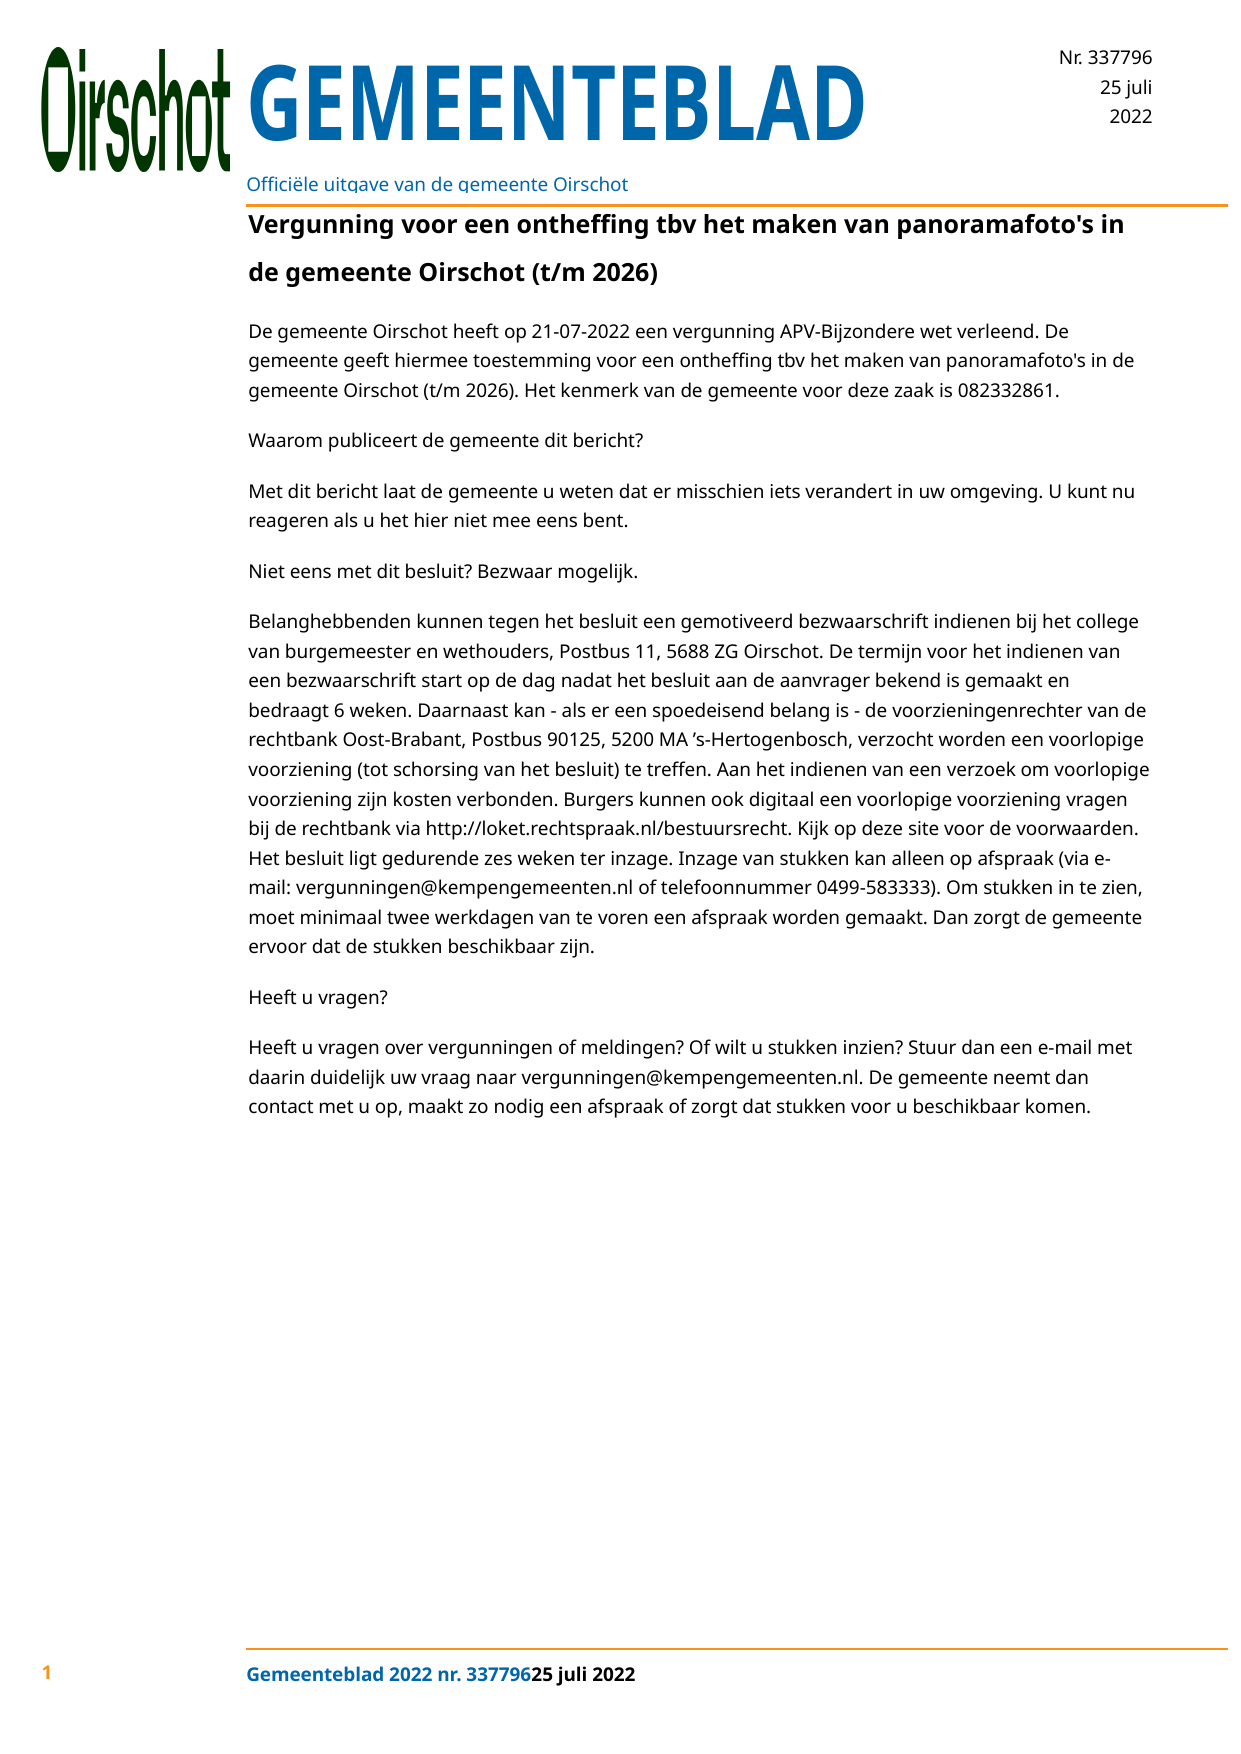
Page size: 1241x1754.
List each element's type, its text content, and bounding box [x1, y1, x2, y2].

text Niet eens met dit besluit? Bezwaar mogelijk. [248, 558, 1152, 584]
text Waarom publiceert de gemeente dit bericht? [248, 427, 1152, 453]
text Heeft u vragen over vergunningen of meldingen? Of wilt u stukken inzien? Stuur dan een e-mail met daarin duidelijk uw vraag naar vergunningen@kempengemeenten.nl. De gemeente neemt dan contact met u op, maakt zo nodig een afspraak of zorgt dat stukken voor u beschikbaar komen. [248, 1034, 1152, 1119]
text De gemeente Oirschot heeft op 21-07-2022 een vergunning APV-Bijzondere wet verleend. De gemeente geeft hiermee toestemming voor een ontheffing tbv het maken van panoramafoto's in de gemeente Oirschot (t/m 2026). Het kenmerk van de gemeente voor deze zaak is 082332861. [248, 318, 1152, 403]
text Heeft u vragen? [248, 984, 1152, 1010]
text Vergunning voor een ontheffing tbv het maken van panoramafoto's in de gemeente Oirschot (t/m 2026) [248, 207, 1152, 288]
picture [41, 47, 231, 172]
text Belanghebbenden kunnen tegen het besluit een gemotiveerd bezwaarschrift indienen bij het college van burgemeester en wethouders, Postbus 11, 5688 ZG Oirschot. De termijn voor het indienen van een bezwaarschrift start op de dag nadat het besluit aan de aanvrager bekend is gemaakt en bedraagt 6 weken. Daarnaast kan - als er een spoedeisend belang is - de voorzieningenrechter van de rechtbank Oost-Brabant, Postbus 90125, 5200 MA ’s-Hertogenbosch, verzocht worden een voorlopige voorziening (tot schorsing van het besluit) te treffen. Aan het indienen van een verzoek om voorlopige voorziening zijn kosten verbonden. Burgers kunnen ook digitaal een voorlopige voorziening vragen bij de rechtbank via http://loket.rechtspraak.nl/bestuursrecht. Kijk op deze site voor de voorwaarden. Het besluit ligt gedurende zes weken ter inzage. Inzage van stukken kan alleen op afspraak (via e-mail: vergunningen@kempengemeenten.nl of telefoonnummer 0499-583333). Om stukken in te zien, moet minimaal twee werkdagen van te voren een afspraak worden gemaakt. Dan zorgt de gemeente ervoor dat de stukken beschikbaar zijn. [248, 608, 1152, 959]
text Met dit bericht laat de gemeente u weten dat er misschien iets verandert in uw omgeving. U kunt nu reageren als u het hier niet mee eens bent. [248, 478, 1152, 533]
